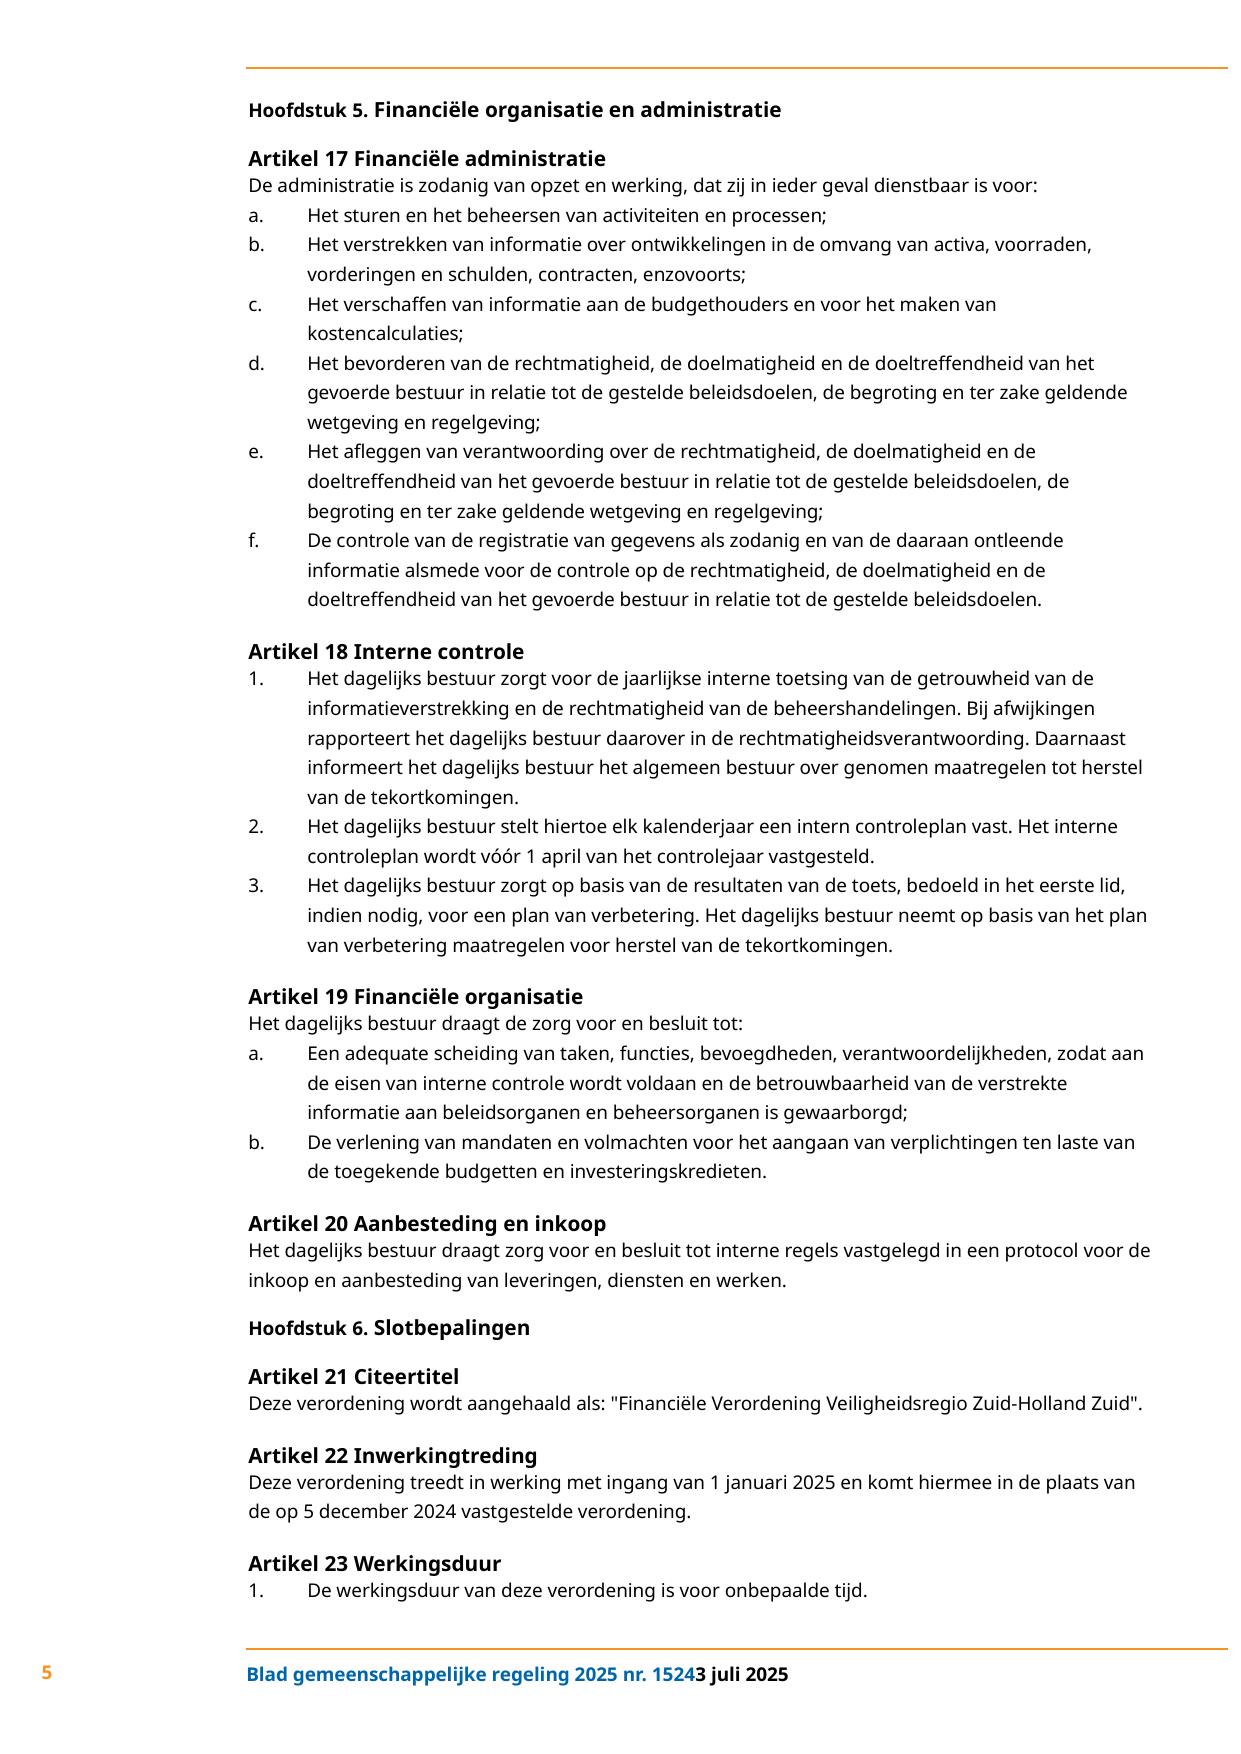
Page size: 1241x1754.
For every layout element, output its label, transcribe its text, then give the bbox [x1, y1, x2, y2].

text Hoofdstuk 5. Financiële organisatie en administratie [248, 95, 1152, 123]
list Het afleggen van verantwoording over de rechtmatigheid, de doelmatigheid en de doeltreffendheid van het gevoerde bestuur in relatie tot de gestelde beleidsdoelen, de begroting en ter zake geldende wetgeving en regelgeving; [248, 439, 1152, 524]
list Een adequate scheiding van taken, functies, bevoegdheden, verantwoordelijkheden, zodat aan de eisen van interne controle wordt voldaan en de betrouwbaarheid van de verstrekte informatie aan beleidsorganen en beheersorganen is gewaarborgd; [248, 1040, 1152, 1125]
picture [41, 47, 231, 172]
list Het dagelijks bestuur stelt hiertoe elk kalenderjaar een intern controleplan vast. Het interne controleplan wordt vóór 1 april van het controlejaar vastgesteld. [248, 813, 1152, 869]
text Hoofdstuk 6. Slotbepalingen [248, 1313, 1152, 1341]
text Artikel 17 Financiële administratie [248, 144, 1152, 172]
list Het sturen en het beheersen van activiteiten en processen; [248, 202, 1152, 228]
text Het dagelijks bestuur draagt zorg voor en besluit tot interne regels vastgelegd in een protocol voor de inkoop en aanbesteding van leveringen, diensten en werken. [248, 1237, 1152, 1293]
text Het dagelijks bestuur draagt de zorg voor en besluit tot: [248, 1011, 1152, 1036]
list De verlening van mandaten en volmachten voor het aangaan van verplichtingen ten laste van de toegekende budgetten en investeringskredieten. [248, 1129, 1152, 1184]
text Deze verordening treedt in werking met ingang van 1 januari 2025 en komt hiermee in de plaats van de op 5 december 2024 vastgestelde verordening. [248, 1469, 1152, 1524]
text Artikel 22 Inwerkingtreding [248, 1441, 1152, 1469]
list Het dagelijks bestuur zorgt op basis van de resultaten van de toets, bedoeld in het eerste lid, indien nodig, voor een plan van verbetering. Het dagelijks bestuur neemt op basis van het plan van verbetering maatregelen voor herstel van de tekortkomingen. [248, 873, 1152, 957]
list De werkingsduur van deze verordening is voor onbepaalde tijd. [248, 1578, 1152, 1603]
text Artikel 23 Werkingsduur [248, 1549, 1152, 1578]
list Het verschaffen van informatie aan de budgethouders en voor het maken van kostencalculaties; [248, 291, 1152, 346]
list Het bevorderen van de rechtmatigheid, de doelmatigheid en de doeltreffendheid van het gevoerde bestuur in relatie tot de gestelde beleidsdoelen, de begroting en ter zake geldende wetgeving en regelgeving; [248, 350, 1152, 435]
text Artikel 20 Aanbesteding en inkoop [248, 1209, 1152, 1237]
list Het verstrekken van informatie over ontwikkelingen in de omvang van activa, voorraden, vorderingen en schulden, contracten, enzovoorts; [248, 232, 1152, 287]
text Artikel 21 Citeertitel [248, 1362, 1152, 1390]
text De administratie is zodanig van opzet en werking, dat zij in ieder geval dienstbaar is voor: [248, 172, 1152, 198]
list Het dagelijks bestuur zorgt voor de jaarlijkse interne toetsing van de getrouwheid van de informatieverstrekking en de rechtmatigheid van de beheershandelingen. Bij afwijkingen rapporteert het dagelijks bestuur daarover in de rechtmatigheidsverantwoording. Daarnaast informeert het dagelijks bestuur het algemeen bestuur over genomen maatregelen tot herstel van de tekortkomingen. [248, 666, 1152, 809]
text Artikel 19 Financiële organisatie [248, 982, 1152, 1011]
text Artikel 18 Interne controle [248, 637, 1152, 666]
text Deze verordening wordt aangehaald als: "Financiële Verordening Veiligheidsregio Zuid-Holland Zuid". [248, 1390, 1152, 1416]
list De controle van de registratie van gegevens als zodanig en van de daaraan ontleende informatie alsmede voor de controle op de rechtmatigheid, de doelmatigheid en de doeltreffendheid van het gevoerde bestuur in relatie tot de gestelde beleidsdoelen. [248, 527, 1152, 612]
